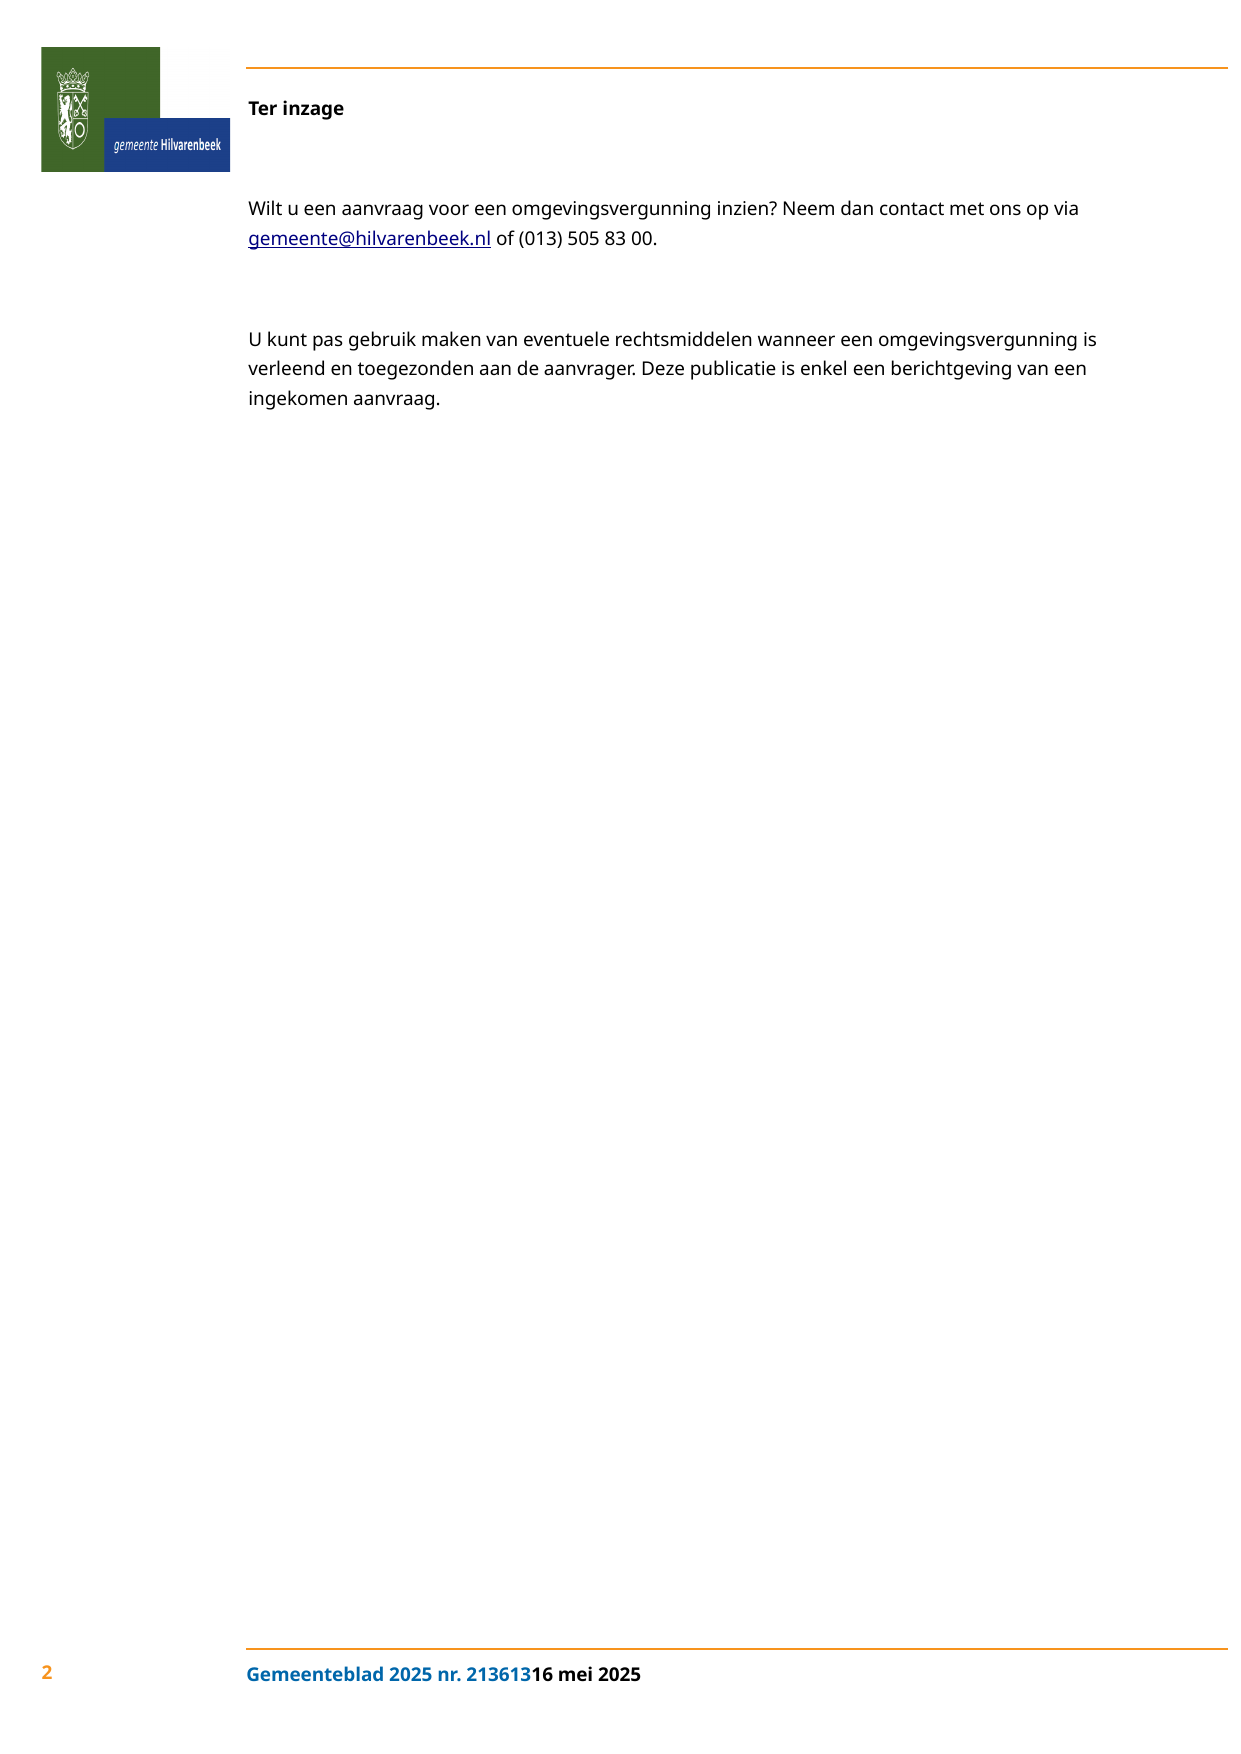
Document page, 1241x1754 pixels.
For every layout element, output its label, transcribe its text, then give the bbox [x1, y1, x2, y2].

picture [41, 47, 231, 172]
text Wilt u een aanvraag voor een omgevingsvergunning inzien? Neem dan contact met ons op via gemeente@hilvarenbeek.nl of (013) 505 83 00. [248, 196, 1152, 251]
text Ter inzage [248, 95, 1152, 121]
text U kunt pas gebruik maken van eventuele rechtsmiddelen wanneer een omgevingsvergunning is verleend en toegezonden aan de aanvrager. Deze publicatie is enkel een berichtgeving van een ingekomen aanvraag. [248, 326, 1152, 411]
